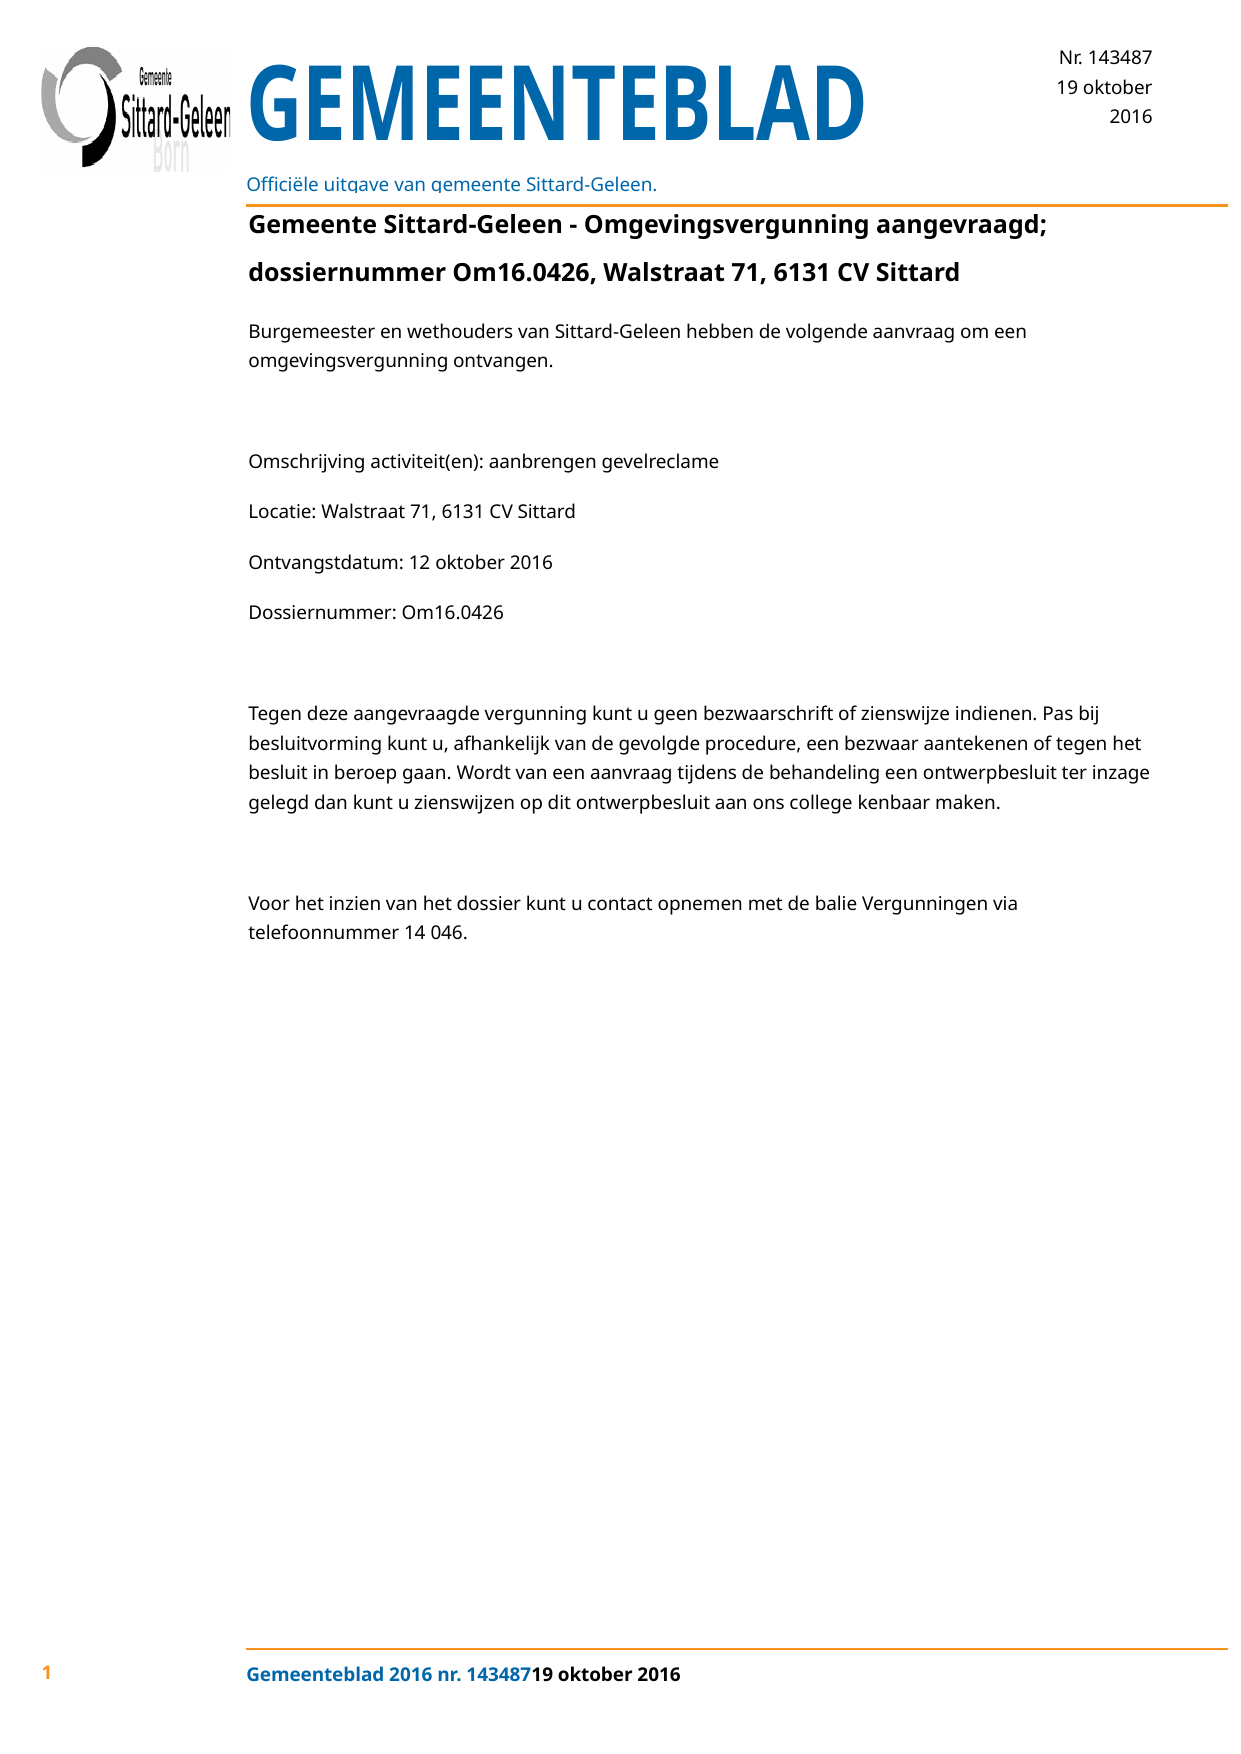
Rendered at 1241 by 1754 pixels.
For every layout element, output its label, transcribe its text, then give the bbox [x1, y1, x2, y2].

text Gemeente Sittard-Geleen - Omgevingsvergunning aangevraagd; dossiernummer Om16.0426, Walstraat 71, 6131 CV Sittard [248, 207, 1152, 288]
text Omschrijving activiteit(en): aanbrengen gevelreclame [248, 448, 1152, 474]
text Ontvangstdatum: 12 oktober 2016 [248, 549, 1152, 575]
text Burgemeester en wethouders van Sittard-Geleen hebben de volgende aanvraag om een omgevingsvergunning ontvangen. [248, 318, 1152, 373]
text Tegen deze aangevraagde vergunning kunt u geen bezwaarschrift of zienswijze indienen. Pas bij besluitvorming kunt u, afhankelijk van de gevolgde procedure, een bezwaar aantekenen of tegen het besluit in beroep gaan. Wordt van een aanvraag tijdens de behandeling een ontwerpbesluit ter inzage gelegd dan kunt u zienswijzen op dit ontwerpbesluit aan ons college kenbaar maken. [248, 700, 1152, 815]
text Voor het inzien van het dossier kunt u contact opnemen met de balie Vergunningen via telefoonnummer 14 046. [248, 890, 1152, 945]
picture [41, 47, 231, 172]
text Locatie: Walstraat 71, 6131 CV Sittard [248, 499, 1152, 524]
text Dossiernummer: Om16.0426 [248, 599, 1152, 625]
